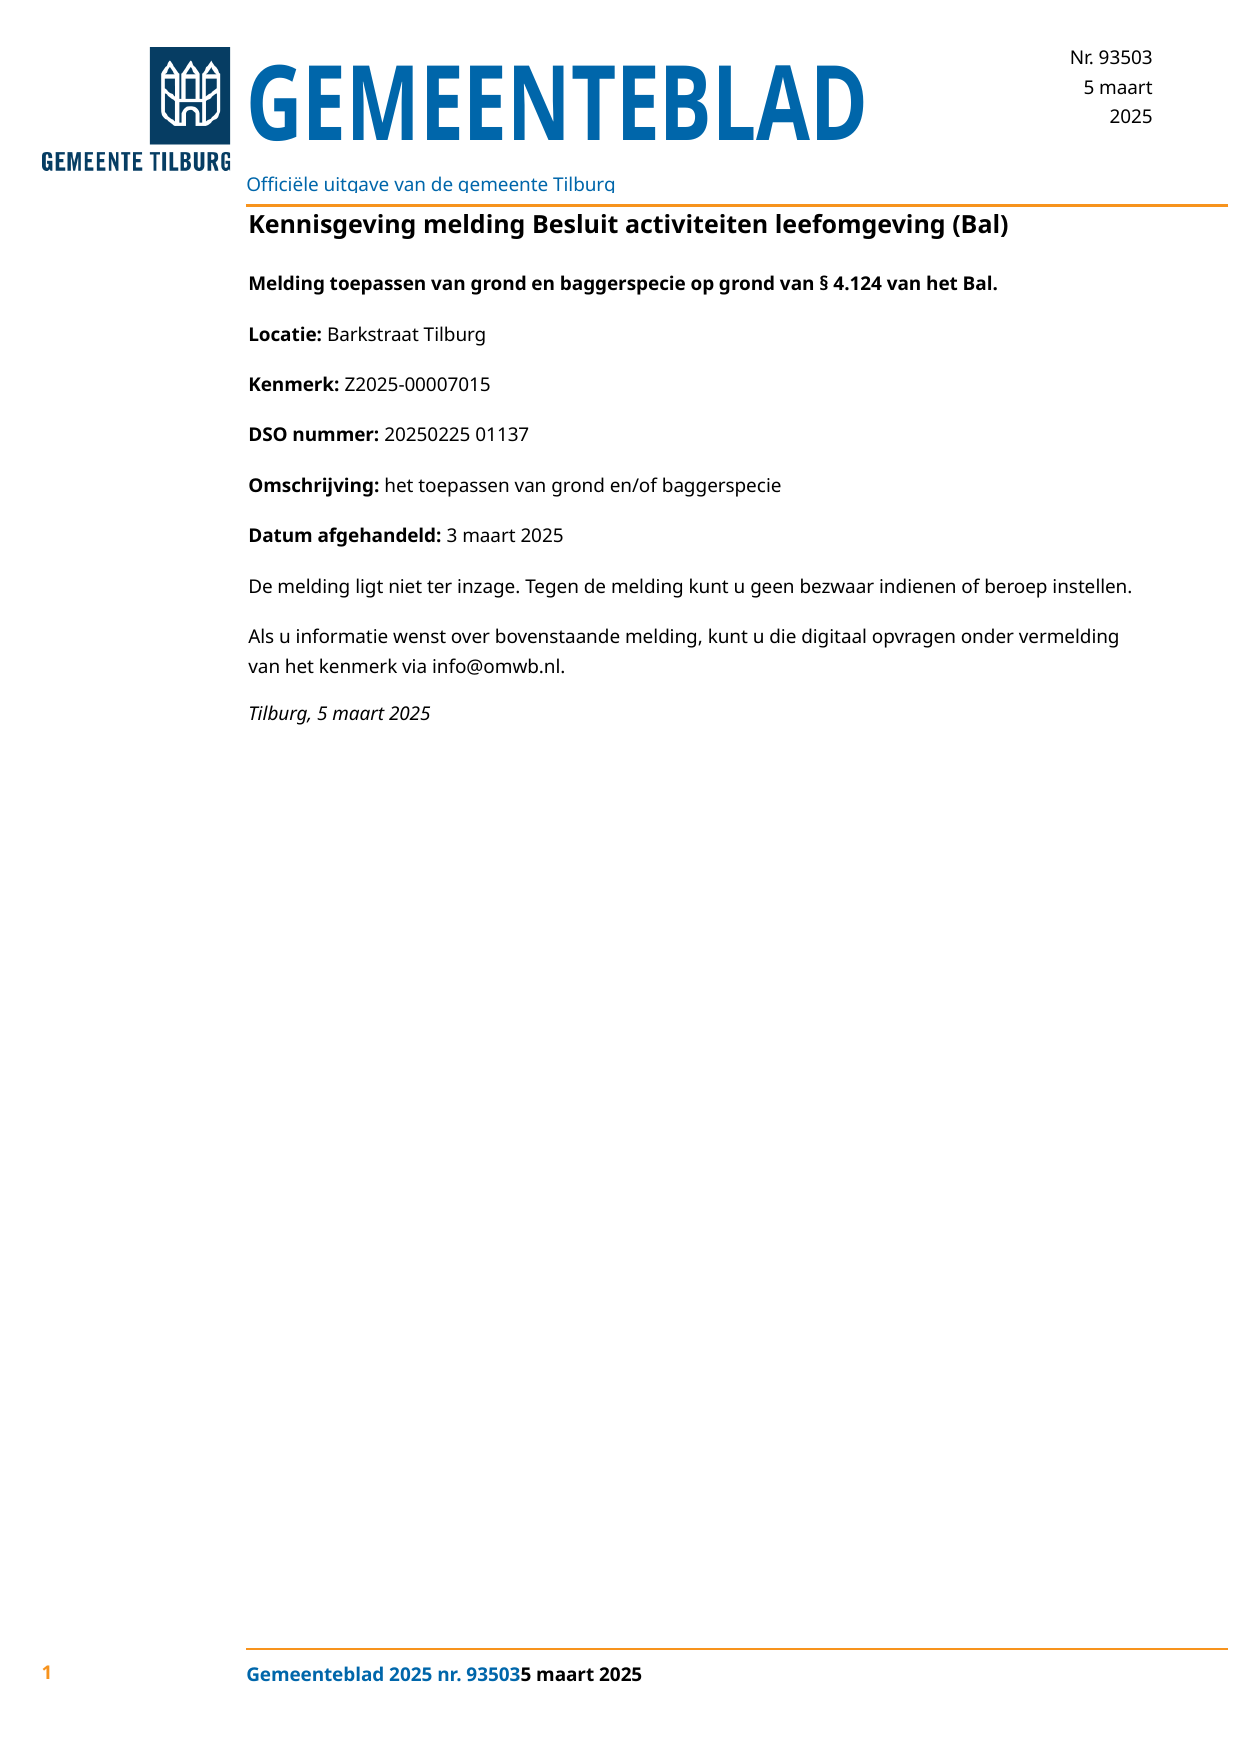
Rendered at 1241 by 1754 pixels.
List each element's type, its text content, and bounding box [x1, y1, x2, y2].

text Kenmerk: Z2025-00007015 [248, 371, 1152, 397]
text Kennisgeving melding Besluit activiteiten leefomgeving (Bal) [248, 207, 1152, 241]
text De melding ligt niet ter inzage. Tegen de melding kunt u geen bezwaar indienen of beroep instellen. [248, 573, 1152, 598]
text Locatie: Barkstraat Tilburg [248, 321, 1152, 346]
text Als u informatie wenst over bovenstaande melding, kunt u die digitaal opvragen onder vermelding van het kenmerk via info@omwb.nl. [248, 623, 1152, 678]
text Datum afgehandeld: 3 maart 2025 [248, 522, 1152, 548]
text Omschrijving: het toepassen van grond en/of baggerspecie [248, 472, 1152, 498]
text Tilburg, 5 maart 2025 [248, 701, 1152, 726]
text DSO nummer: 20250225 01137 [248, 422, 1152, 447]
picture [41, 47, 231, 172]
text Melding toepassen van grond en baggerspecie op grond van § 4.124 van het Bal. [248, 270, 1152, 296]
